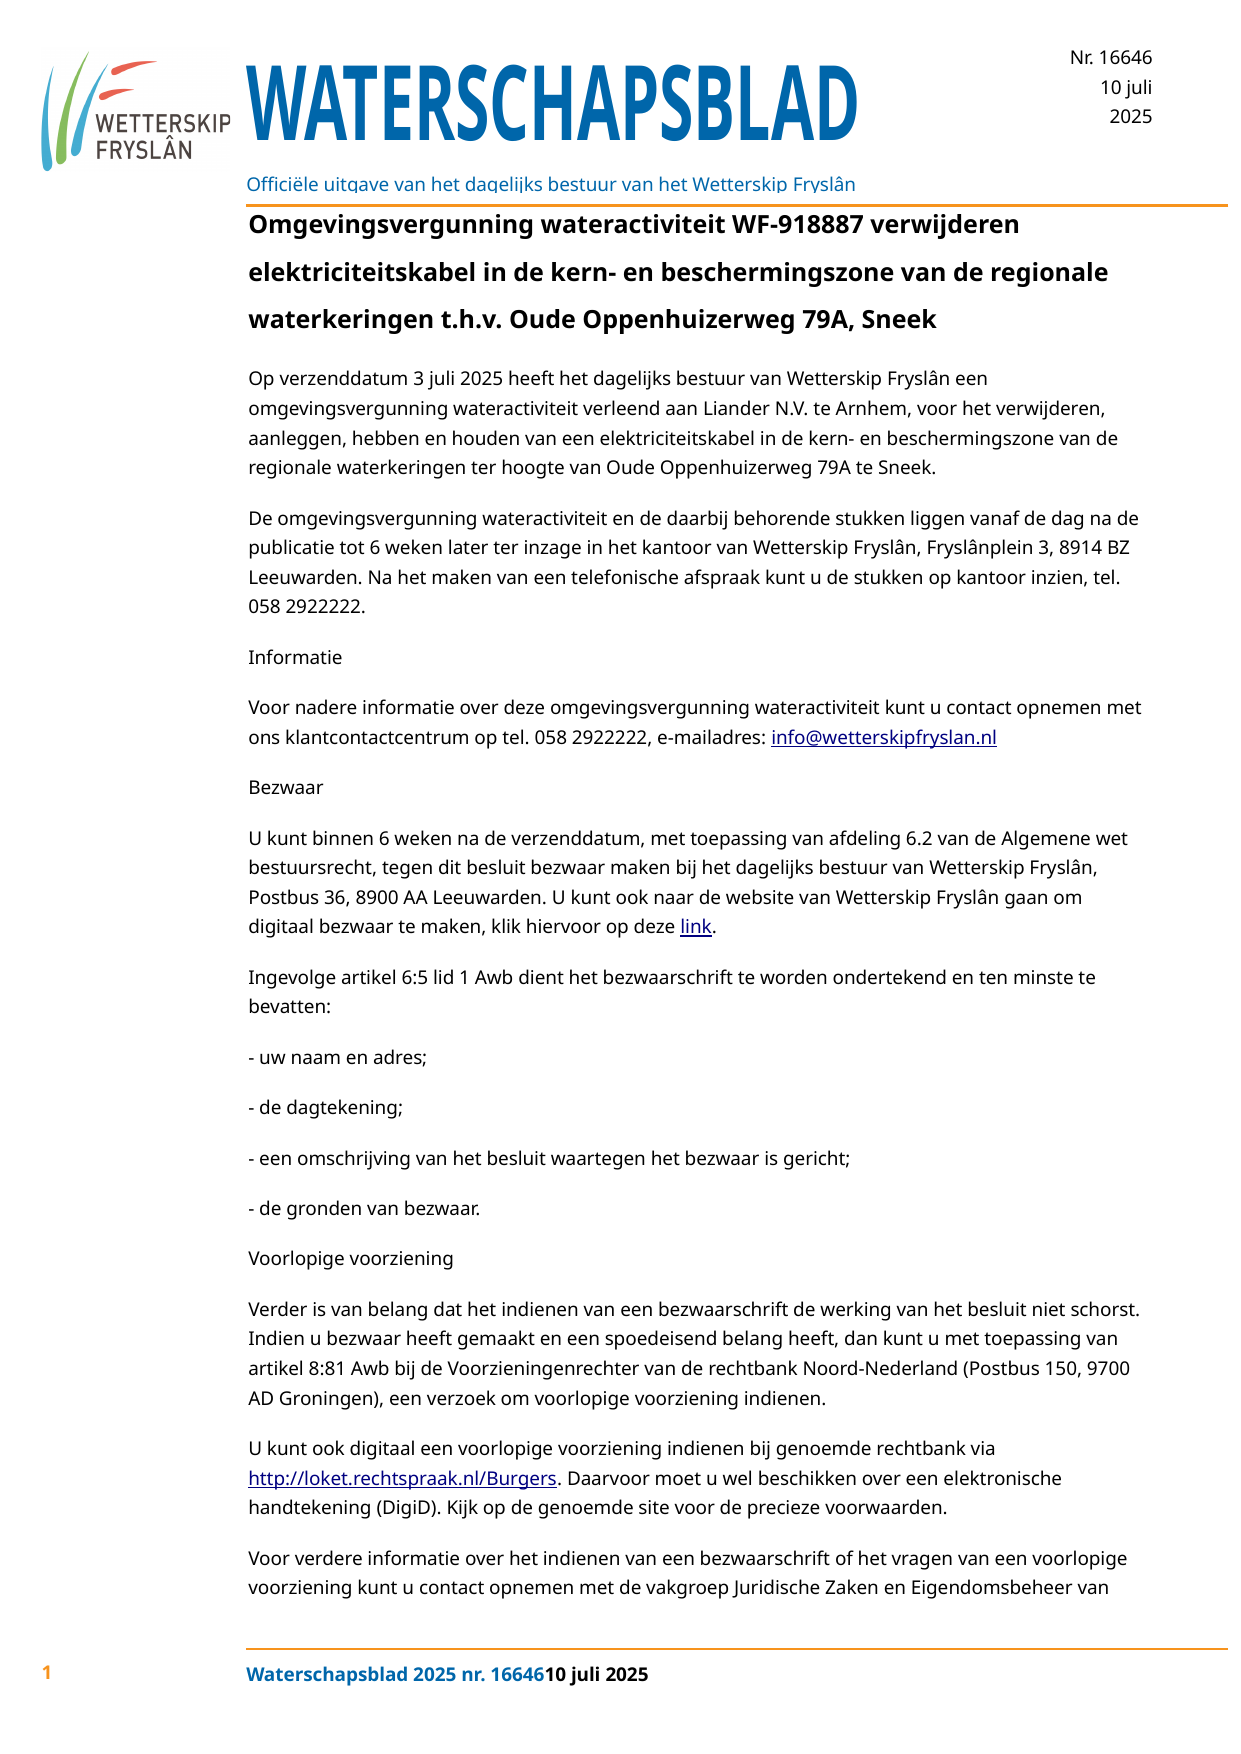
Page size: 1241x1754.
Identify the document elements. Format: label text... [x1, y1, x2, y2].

text Ingevolge artikel 6:5 lid 1 Awb dient het bezwaarschrift te worden ondertekend en ten minste te bevatten: [248, 964, 1152, 1019]
text - uw naam en adres; [248, 1044, 1152, 1069]
text Voor verdere informatie over het indienen van een bezwaarschrift of het vragen van een voorlopige voorziening kunt u contact opnemen met de vakgroep Juridische Zaken en Eigendomsbeheer van [248, 1545, 1152, 1600]
text U kunt binnen 6 weken na de verzenddatum, met toepassing van afdeling 6.2 van de Algemene wet bestuursrecht, tegen dit besluit bezwaar maken bij het dagelijks bestuur van Wetterskip Fryslân, Postbus 36, 8900 AA Leeuwarden. U kunt ook naar de website van Wetterskip Fryslân gaan om digitaal bezwaar te maken, klik hiervoor op deze link. [248, 825, 1152, 939]
text Voorlopige voorziening [248, 1246, 1152, 1271]
text Voor nadere informatie over deze omgevingsvergunning wateractiviteit kunt u contact opnemen met ons klantcontactcentrum op tel. 058 2922222, e-mailadres: info@wetterskipfryslan.nl [248, 694, 1152, 749]
text U kunt ook digitaal een voorlopige voorziening indienen bij genoemde rechtbank via http://loket.rechtspraak.nl/Burgers. Daarvoor moet u wel beschikken over een elektronische handtekening (DigiD). Kijk op de genoemde site voor de precieze voorwaarden. [248, 1435, 1152, 1520]
text Informatie [248, 644, 1152, 669]
picture [41, 47, 231, 172]
text Op verzenddatum 3 juli 2025 heeft het dagelijks bestuur van Wetterskip Fryslân een omgevingsvergunning wateractiviteit verleend aan Liander N.V. te Arnhem, voor het verwijderen, aanleggen, hebben en houden van een elektriciteitskabel in de kern- en beschermingszone van de regionale waterkeringen ter hoogte van Oude Oppenhuizerweg 79A te Sneek. [248, 366, 1152, 480]
text Verder is van belang dat het indienen van een bezwaarschrift de werking van het besluit niet schorst. Indien u bezwaar heeft gemaakt en een spoedeisend belang heeft, dan kunt u met toepassing van artikel 8:81 Awb bij de Voorzieningenrechter van de rechtbank Noord-Nederland (Postbus 150, 9700 AD Groningen), een verzoek om voorlopige voorziening indienen. [248, 1296, 1152, 1410]
text - een omschrijving van het besluit waartegen het bezwaar is gericht; [248, 1145, 1152, 1170]
text Omgevingsvergunning wateractiviteit WF-918887 verwijderen elektriciteitskabel in de kern- en beschermingszone van de regionale waterkeringen t.h.v. Oude Oppenhuizerweg 79A, Sneek [248, 207, 1152, 336]
text De omgevingsvergunning wateractiviteit en de daarbij behorende stukken liggen vanaf de dag na de publicatie tot 6 weken later ter inzage in het kantoor van Wetterskip Fryslân, Fryslânplein 3, 8914 BZ Leeuwarden. Na het maken van een telefonische afspraak kunt u de stukken op kantoor inzien, tel. 058 2922222. [248, 505, 1152, 619]
text Bezwaar [248, 774, 1152, 800]
text - de gronden van bezwaar. [248, 1195, 1152, 1221]
text - de dagtekening; [248, 1094, 1152, 1120]
